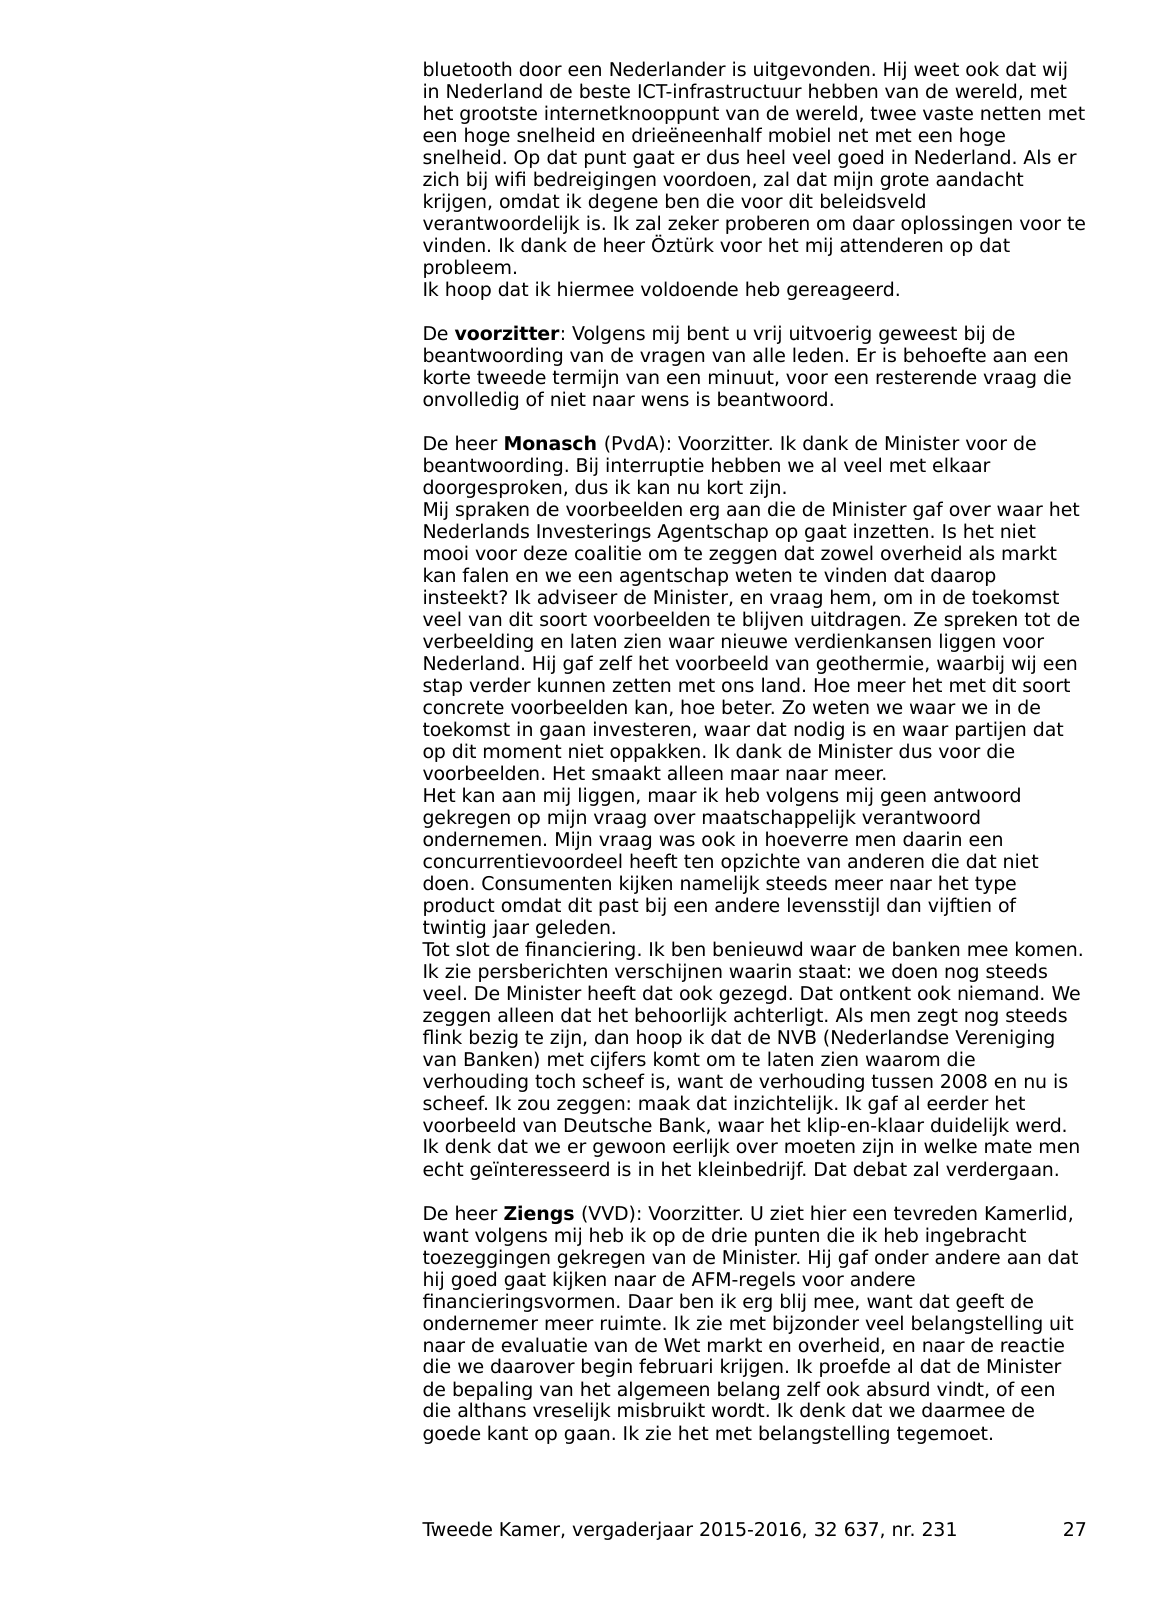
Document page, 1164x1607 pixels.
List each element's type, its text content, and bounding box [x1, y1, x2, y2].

text De heer Ziengs (VVD): Voorzitter. U ziet hier een tevreden Kamerlid, want volgens mij heb ik op de drie punten die ik heb ingebracht toezeggingen gekregen van de Minister. Hij gaf onder andere aan dat hij goed gaat kijken naar de AFM-regels voor andere financieringsvormen. Daar ben ik erg blij mee, want dat geeft de ondernemer meer ruimte. Ik zie met bijzonder veel belangstelling uit naar de evaluatie van de Wet markt en overheid, en naar de reactie die we daarover begin februari krijgen. Ik proefde al dat de Minister de bepaling van het algemeen belang zelf ook absurd vindt, of een die althans vreselijk misbruikt wordt. Ik denk dat we daarmee de goede kant op gaan. Ik zie het met belangstelling tegemoet. [422, 1203, 1087, 1444]
text De voorzitter: Volgens mij bent u vrij uitvoerig geweest bij de beantwoording van de vragen van alle leden. Er is behoefte aan een korte tweede termijn van een minuut, voor een resterende vraag die onvolledig of niet naar wens is beantwoord. [422, 323, 1087, 411]
text Mij spraken de voorbeelden erg aan die de Minister gaf over waar het Nederlands Investerings Agentschap op gaat inzetten. Is het niet mooi voor deze coalitie om te zeggen dat zowel overheid als markt kan falen en we een agentschap weten te vinden dat daarop insteekt? Ik adviseer de Minister, en vraag hem, om in de toekomst veel van dit soort voorbeelden te blijven uitdragen. Ze spreken tot de verbeelding en laten zien waar nieuwe verdienkansen liggen voor Nederland. Hij gaf zelf het voorbeeld van geothermie, waarbij wij een stap verder kunnen zetten met ons land. Hoe meer het met dit soort concrete voorbeelden kan, hoe beter. Zo weten we waar we in de toekomst in gaan investeren, waar dat nodig is en waar partijen dat op dit moment niet oppakken. Ik dank de Minister dus voor die voorbeelden. Het smaakt alleen maar naar meer. [422, 499, 1087, 785]
text bluetooth door een Nederlander is uitgevonden. Hij weet ook dat wij in Nederland de beste ICT-infrastructuur hebben van de wereld, met het grootste internetknooppunt van de wereld, twee vaste netten met een hoge snelheid en drieëneenhalf mobiel net met een hoge snelheid. Op dat punt gaat er dus heel veel goed in Nederland. Als er zich bij wifi bedreigingen voordoen, zal dat mijn grote aandacht krijgen, omdat ik degene ben die voor dit beleidsveld verantwoordelijk is. Ik zal zeker proberen om daar oplossingen voor te vinden. Ik dank de heer Öztürk voor het mij attenderen op dat probleem. [422, 59, 1087, 279]
text Het kan aan mij liggen, maar ik heb volgens mij geen antwoord gekregen op mijn vraag over maatschappelijk verantwoord ondernemen. Mijn vraag was ook in hoeverre men daarin een concurrentievoordeel heeft ten opzichte van anderen die dat niet doen. Consumenten kijken namelijk steeds meer naar het type product omdat dit past bij een andere levensstijl dan vijftien of twintig jaar geleden. [422, 785, 1087, 939]
text Tot slot de financiering. Ik ben benieuwd waar de banken mee komen. Ik zie persberichten verschijnen waarin staat: we doen nog steeds veel. De Minister heeft dat ook gezegd. Dat ontkent ook niemand. We zeggen alleen dat het behoorlijk achterligt. Als men zegt nog steeds flink bezig te zijn, dan hoop ik dat de NVB (Nederlandse Vereniging van Banken) met cijfers komt om te laten zien waarom die verhouding toch scheef is, want de verhouding tussen 2008 en nu is scheef. Ik zou zeggen: maak dat inzichtelijk. Ik gaf al eerder het voorbeeld van Deutsche Bank, waar het klip-en-klaar duidelijk werd. Ik denk dat we er gewoon eerlijk over moeten zijn in welke mate men echt geïnteresseerd is in het kleinbedrijf. Dat debat zal verdergaan. [422, 939, 1087, 1180]
text De heer Monasch (PvdA): Voorzitter. Ik dank de Minister voor de beantwoording. Bij interruptie hebben we al veel met elkaar doorgesproken, dus ik kan nu kort zijn. [422, 433, 1087, 499]
text Ik hoop dat ik hiermee voldoende heb gereageerd. [422, 279, 1087, 301]
